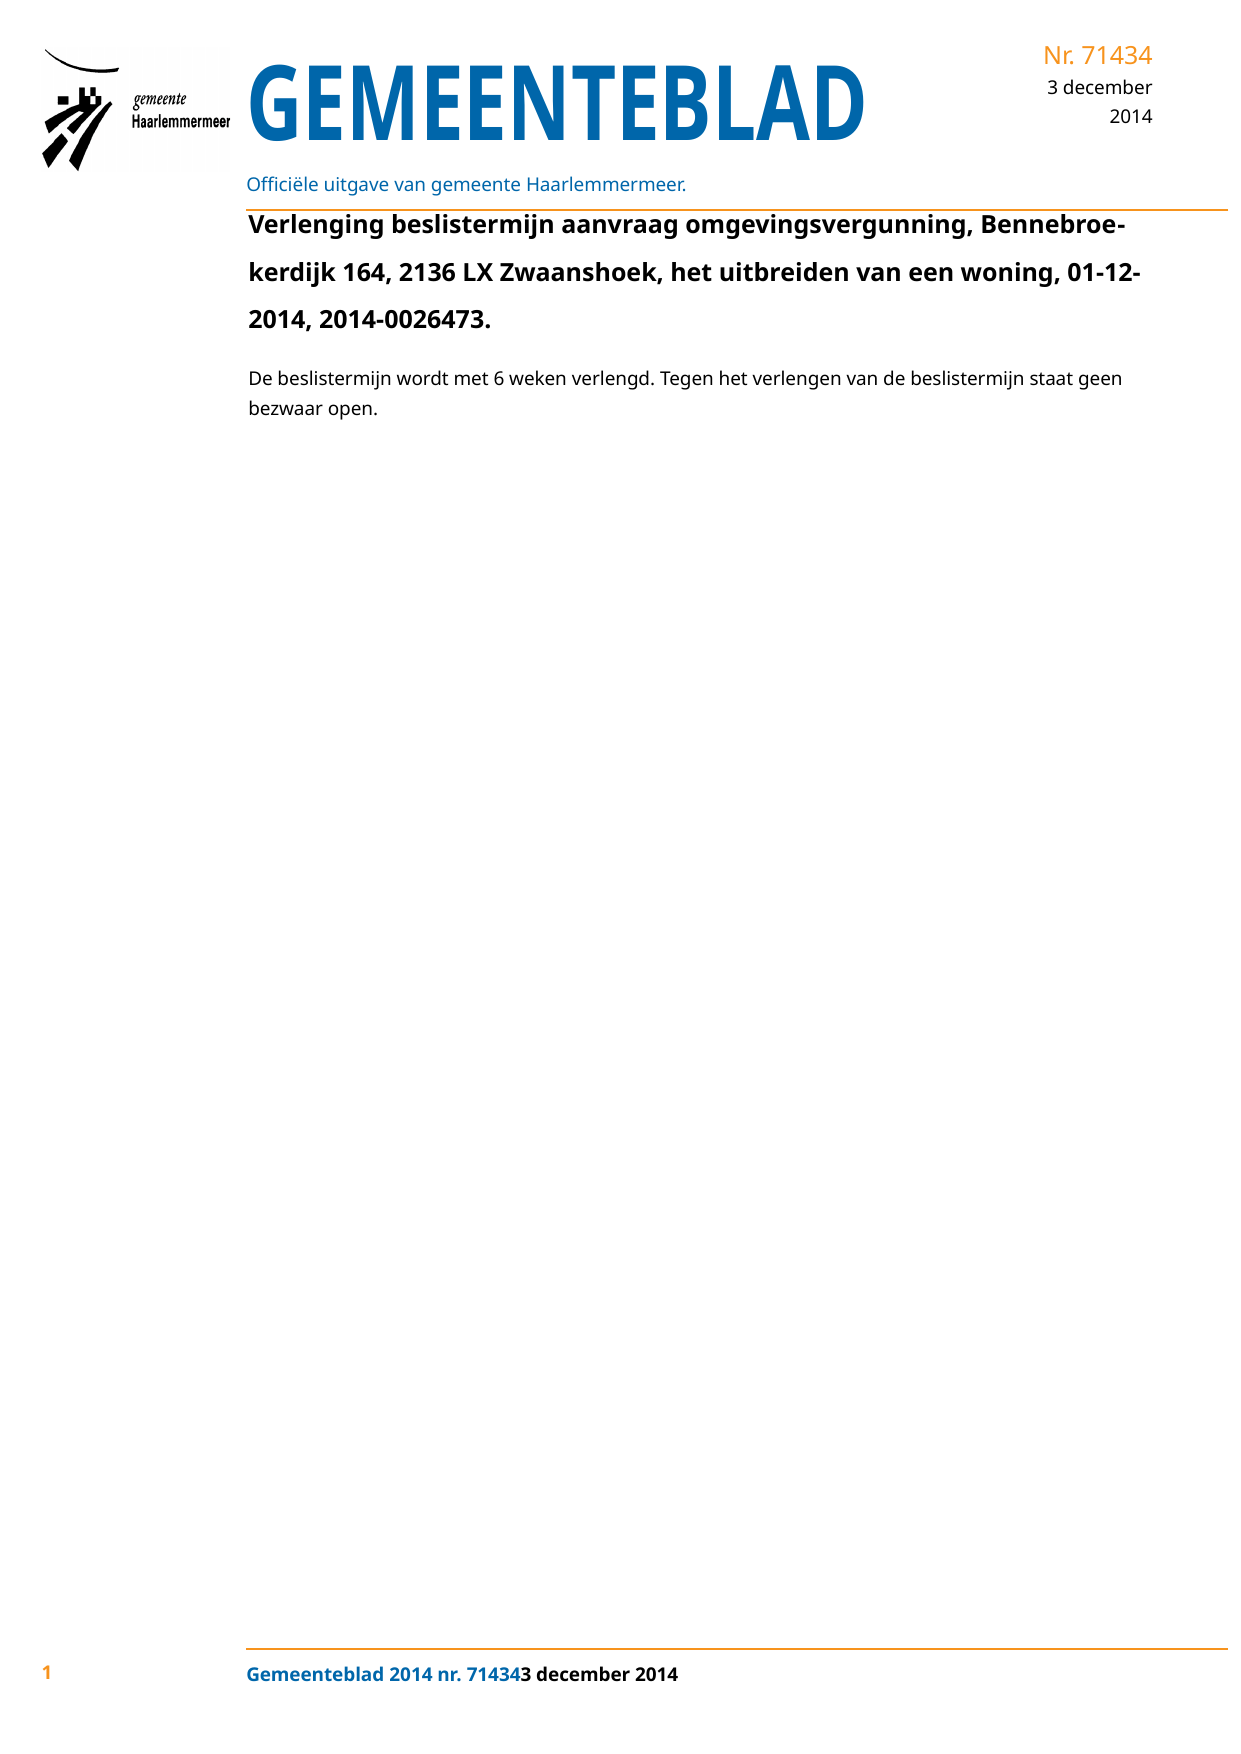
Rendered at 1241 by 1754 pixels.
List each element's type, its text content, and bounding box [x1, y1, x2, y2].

text Verlenging beslistermijn aanvraag omgevingsvergunning, Bennebroe­kerdijk 164, 2136 LX Zwaanshoek, het uitbreiden van een woning, 01-12-2014, 2014-0026473. [248, 211, 1152, 336]
text De beslistermijn wordt met 6 weken verlengd. Tegen het verlengen van de beslistermijn staat geen bezwaar open. [248, 366, 1152, 421]
picture [41, 47, 231, 172]
